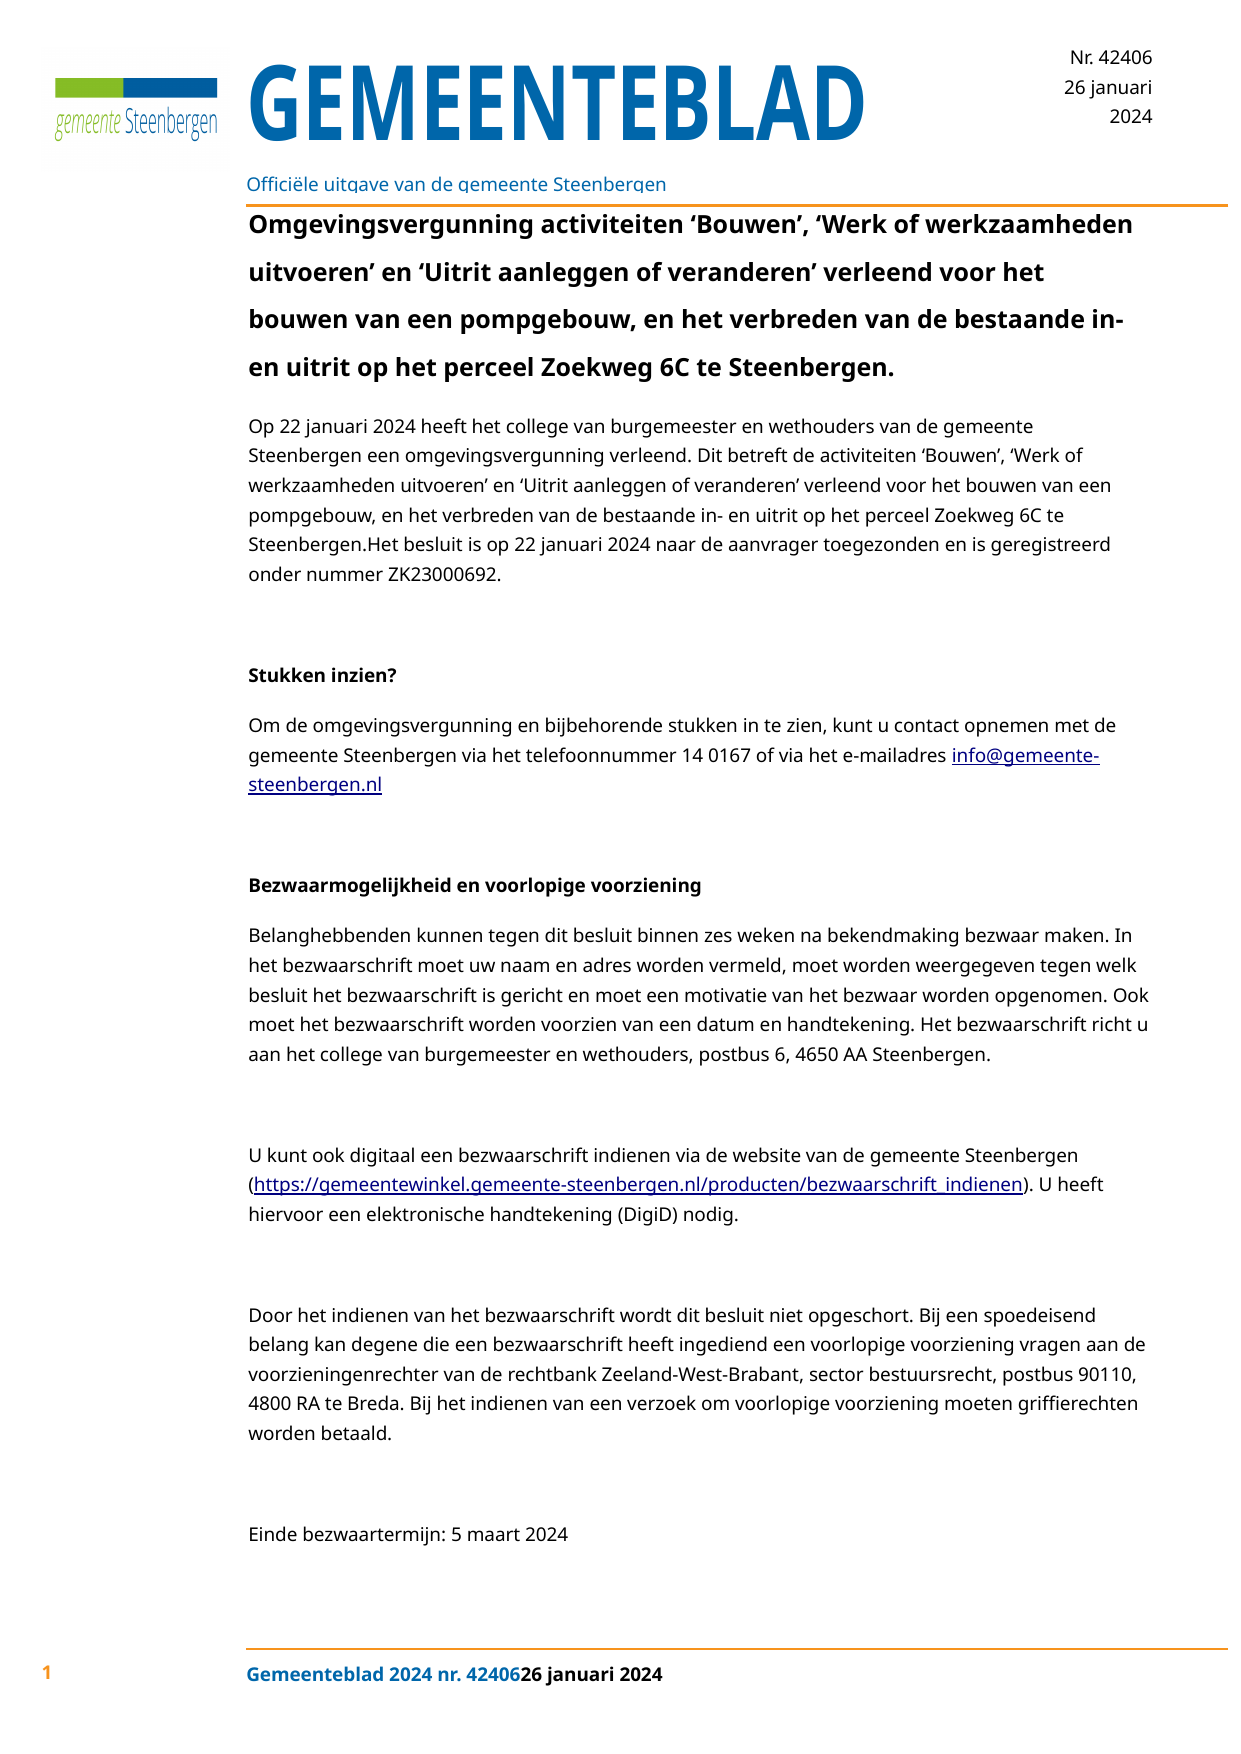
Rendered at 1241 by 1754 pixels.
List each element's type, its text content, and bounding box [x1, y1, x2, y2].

text Einde bezwaartermijn: 5 maart 2024 [248, 1521, 1152, 1547]
picture [41, 47, 231, 172]
text Omgevingsvergunning activiteiten ‘Bouwen’, ‘Werk of werkzaamheden uitvoeren’ en ‘Uitrit aanleggen of veranderen’ verleend voor het bouwen van een pompgebouw, en het verbreden van de bestaande in- en uitrit op het perceel Zoekweg 6C te Steenbergen. [248, 207, 1152, 384]
text Bezwaarmogelijkheid en voorlopige voorziening [248, 872, 1152, 898]
text Op 22 januari 2024 heeft het college van burgemeester en wethouders van de gemeente Steenbergen een omgevingsvergunning verleend. Dit betreft de activiteiten ‘Bouwen’, ‘Werk of werkzaamheden uitvoeren’ en ‘Uitrit aanleggen of veranderen’ verleend voor het bouwen van een pompgebouw, en het verbreden van de bestaande in- en uitrit op het perceel Zoekweg 6C te Steenbergen.Het besluit is op 22 januari 2024 naar de aanvrager toegezonden en is geregistreerd onder nummer ZK23000692. [248, 413, 1152, 587]
text U kunt ook digitaal een bezwaarschrift indienen via de website van de gemeente Steenbergen (https://gemeentewinkel.gemeente-steenbergen.nl/producten/bezwaarschrift_indienen). U heeft hiervoor een elektronische handtekening (DigiD) nodig. [248, 1142, 1152, 1227]
text Door het indienen van het bezwaarschrift wordt dit besluit niet opgeschort. Bij een spoedeisend belang kan degene die een bezwaarschrift heeft ingediend een voorlopige voorziening vragen aan de voorzieningenrechter van de rechtbank Zeeland-West-Brabant, sector bestuursrecht, postbus 90110, 4800 RA te Breda. Bij het indienen van een verzoek om voorlopige voorziening moeten griffierechten worden betaald. [248, 1302, 1152, 1446]
text Belanghebbenden kunnen tegen dit besluit binnen zes weken na bekendmaking bezwaar maken. In het bezwaarschrift moet uw naam en adres worden vermeld, moet worden weergegeven tegen welk besluit het bezwaarschrift is gericht en moet een motivatie van het bezwaar worden opgenomen. Ook moet het bezwaarschrift worden voorzien van een datum en handtekening. Het bezwaarschrift richt u aan het college van burgemeester en wethouders, postbus 6, 4650 AA Steenbergen. [248, 923, 1152, 1067]
text Stukken inzien? [248, 662, 1152, 688]
text Om de omgevingsvergunning en bijbehorende stukken in te zien, kunt u contact opnemen met de gemeente Steenbergen via het telefoonnummer 14 0167 of via het e-mailadres info@gemeente-steenbergen.nl [248, 712, 1152, 797]
